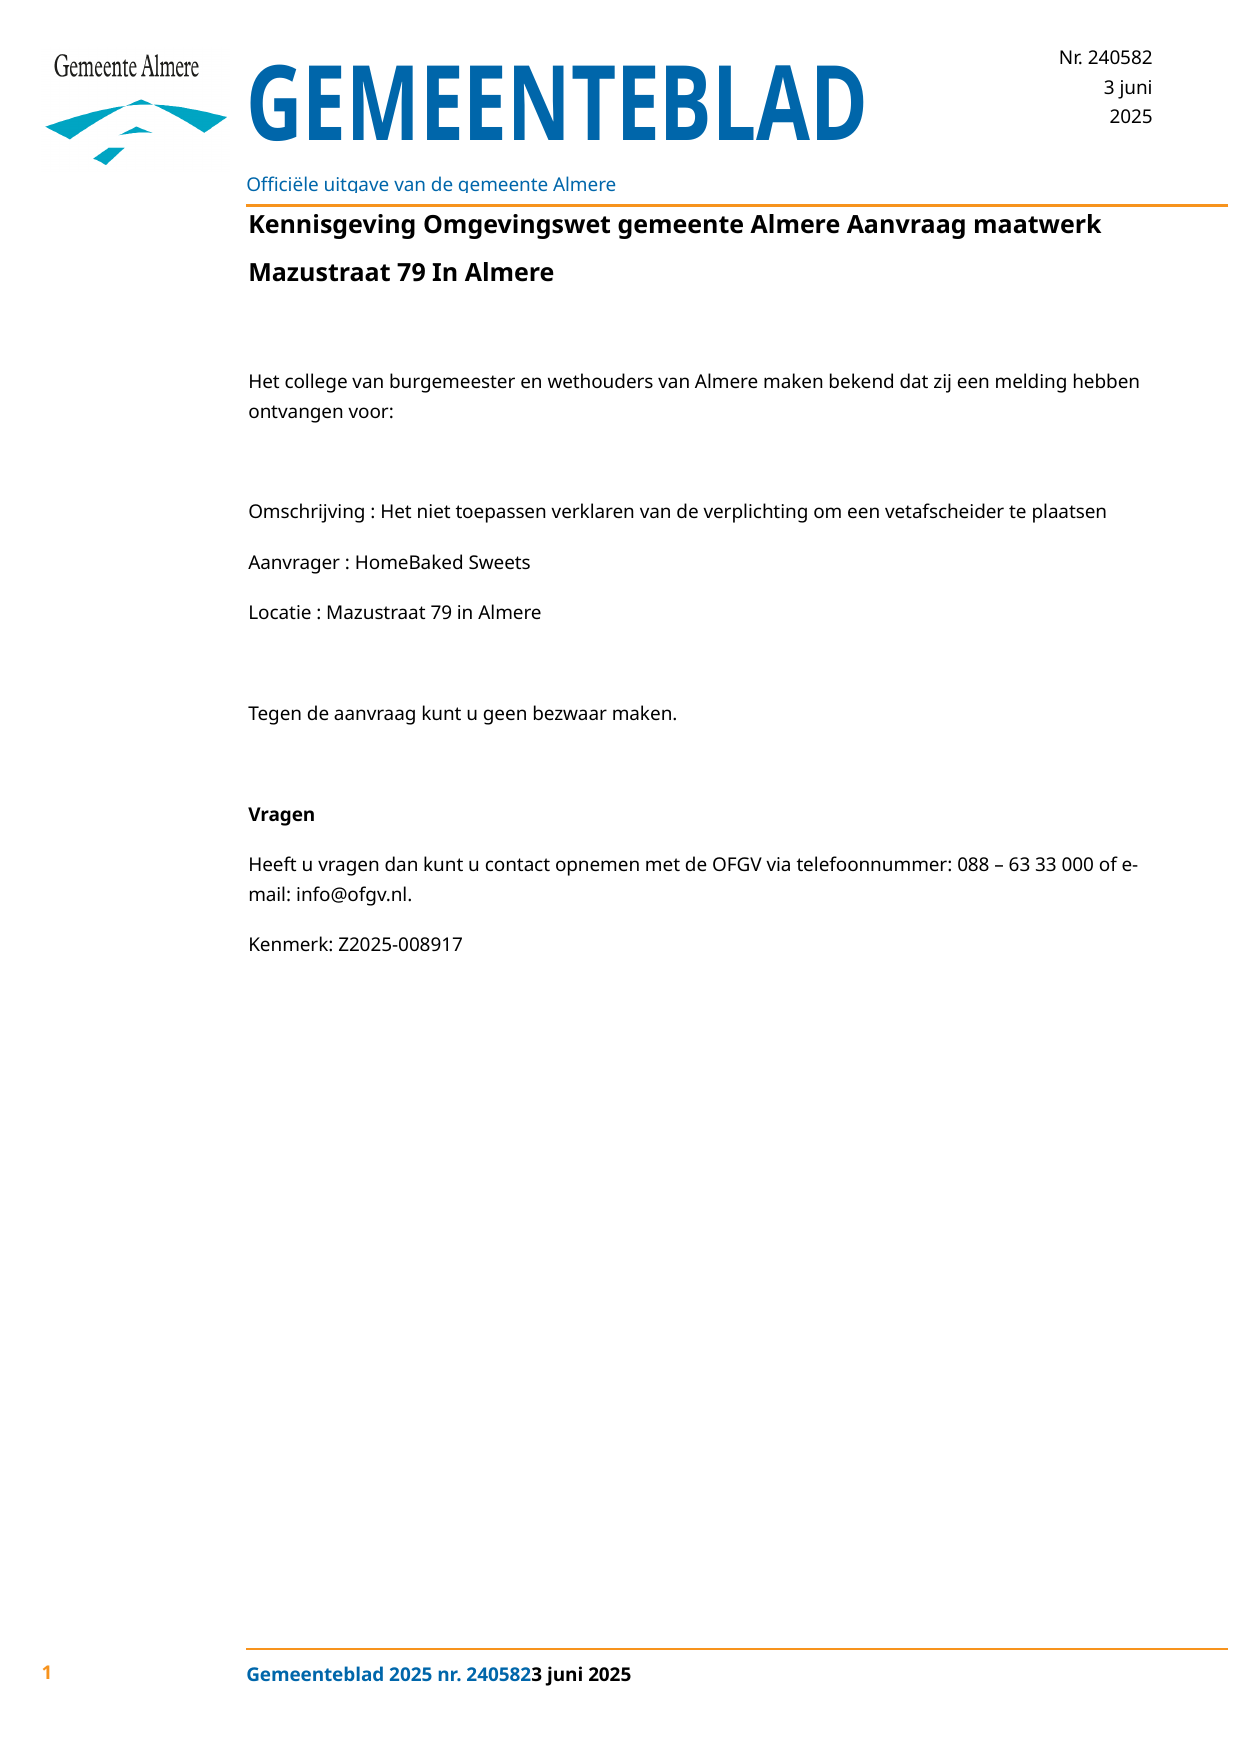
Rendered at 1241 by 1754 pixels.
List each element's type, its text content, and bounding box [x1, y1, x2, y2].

picture [41, 47, 231, 172]
text Aanvrager : HomeBaked Sweets [248, 549, 1152, 575]
text Omschrijving : Het niet toepassen verklaren van de verplichting om een vetafscheider te plaatsen [248, 499, 1152, 524]
text Kennisgeving Omgevingswet gemeente Almere Aanvraag maatwerk Mazustraat 79 In Almere [248, 207, 1152, 288]
text Kenmerk: Z2025-008917 [248, 932, 1152, 957]
text Het college van burgemeester en wethouders van Almere maken bekend dat zij een melding hebben ontvangen voor: [248, 368, 1152, 424]
text Tegen de aanvraag kunt u geen bezwaar maken. [248, 700, 1152, 726]
text Locatie : Mazustraat 79 in Almere [248, 599, 1152, 625]
text Heeft u vragen dan kunt u contact opnemen met de OFGV via telefoonnummer: 088 – 63 33 000 of e-mail: info@ofgv.nl. [248, 852, 1152, 907]
text Vragen [248, 801, 1152, 827]
